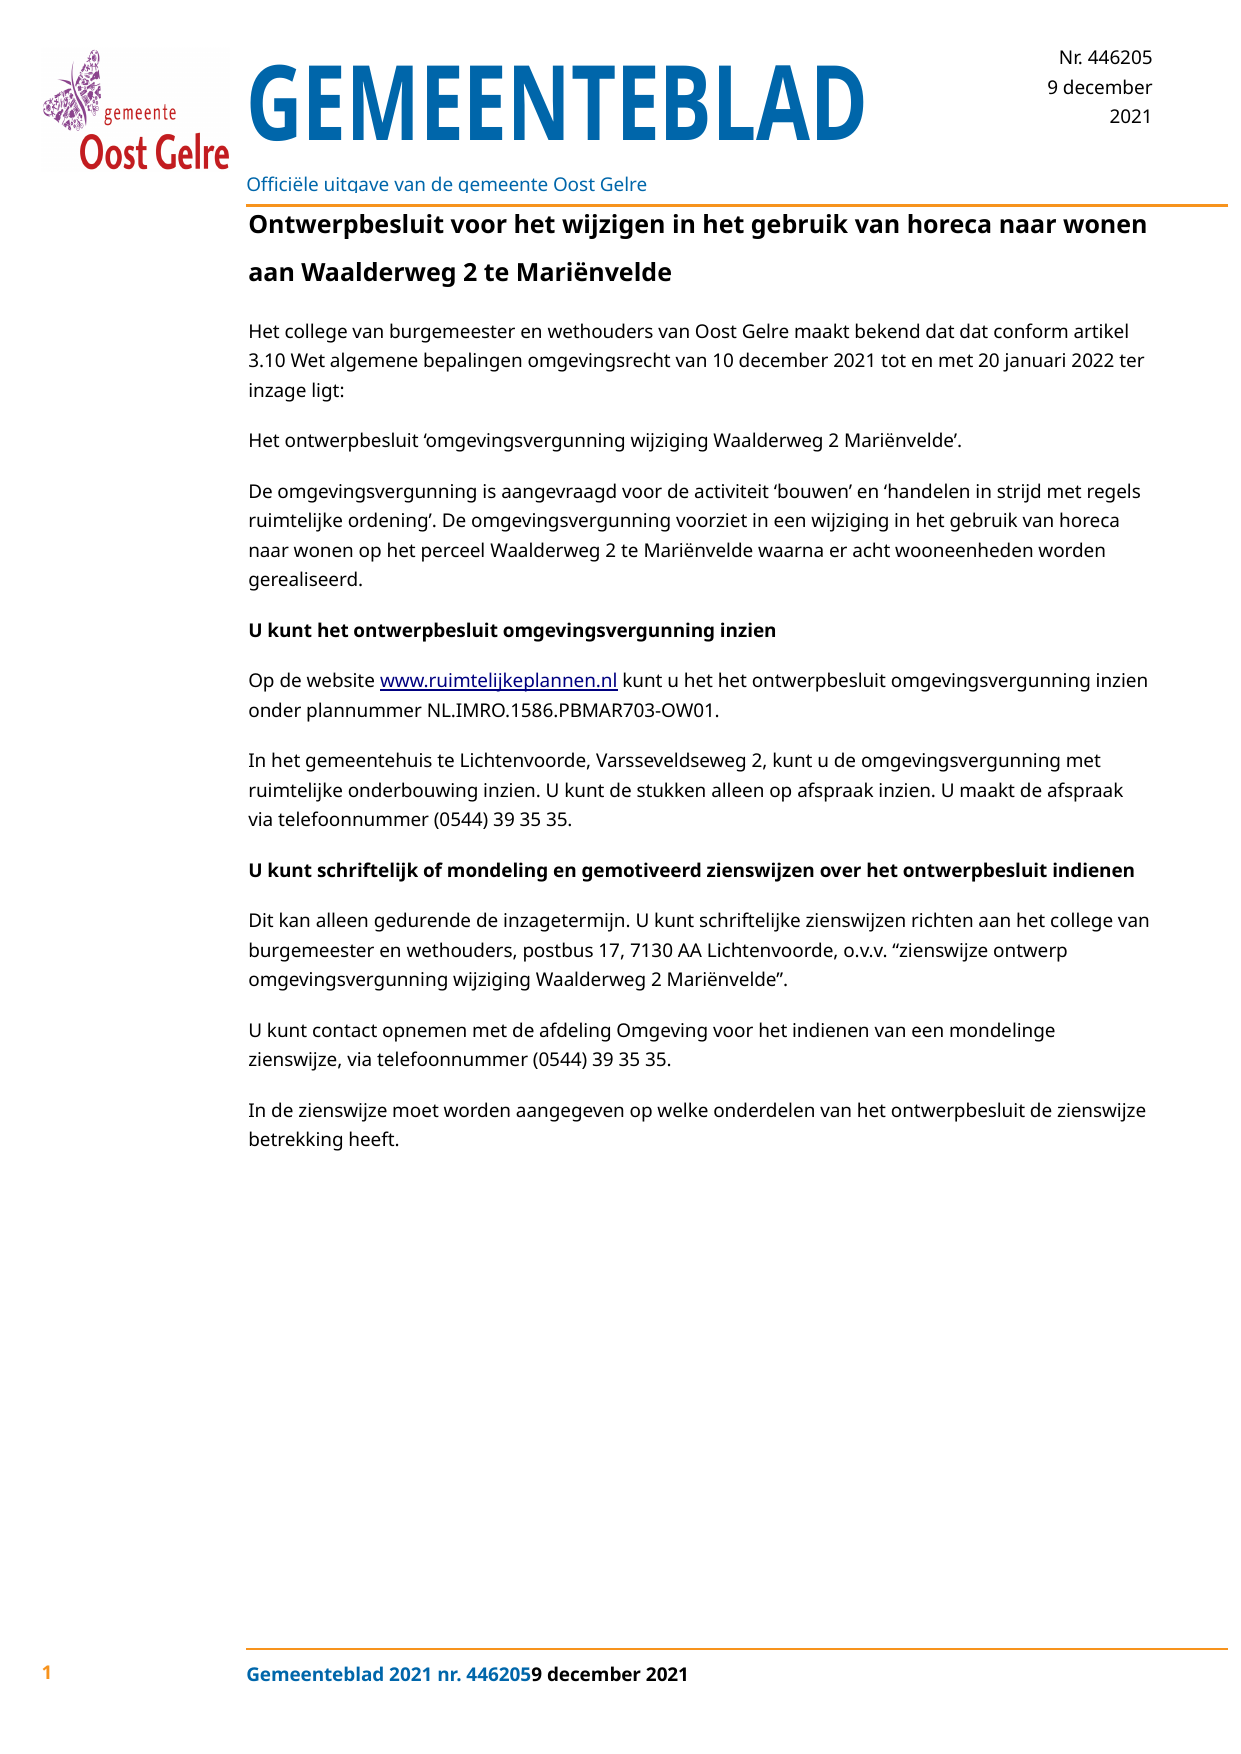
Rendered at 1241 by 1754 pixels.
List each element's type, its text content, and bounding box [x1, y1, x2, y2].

text Op de website www.ruimtelijkeplannen.nl kunt u het het ontwerpbesluit omgevingsvergunning inzien onder plannummer NL.IMRO.1586.PBMAR703-OW01. [248, 667, 1152, 723]
text U kunt contact opnemen met de afdeling Omgeving voor het indienen van een mondelinge zienswijze, via telefoonnummer (0544) 39 35 35. [248, 1017, 1152, 1072]
text Het ontwerpbesluit ‘omgevingsvergunning wijziging Waalderweg 2 Mariënvelde’. [248, 427, 1152, 453]
text De omgevingsvergunning is aangevraagd voor de activiteit ‘bouwen’ en ‘handelen in strijd met regels ruimtelijke ordening’. De omgevingsvergunning voorziet in een wijziging in het gebruik van horeca naar wonen op het perceel Waalderweg 2 te Mariënvelde waarna er acht wooneenheden worden gerealiseerd. [248, 478, 1152, 592]
text U kunt het ontwerpbesluit omgevingsvergunning inzien [248, 617, 1152, 643]
text In het gemeentehuis te Lichtenvoorde, Varsseveldseweg 2, kunt u de omgevingsvergunning met ruimtelijke onderbouwing inzien. U kunt de stukken alleen op afspraak inzien. U maakt de afspraak via telefoonnummer (0544) 39 35 35. [248, 747, 1152, 832]
text U kunt schriftelijk of mondeling en gemotiveerd zienswijzen over het ontwerpbesluit indienen [248, 857, 1152, 883]
text In de zienswijze moet worden aangegeven op welke onderdelen van het ontwerpbesluit de zienswijze betrekking heeft. [248, 1097, 1152, 1152]
picture [41, 47, 231, 172]
text Ontwerpbesluit voor het wijzigen in het gebruik van horeca naar wonen aan Waalderweg 2 te Mariënvelde [248, 207, 1152, 288]
text Het college van burgemeester en wethouders van Oost Gelre maakt bekend dat dat conform artikel 3.10 Wet algemene bepalingen omgevingsrecht van 10 december 2021 tot en met 20 januari 2022 ter inzage ligt: [248, 318, 1152, 403]
text Dit kan alleen gedurende de inzagetermijn. U kunt schriftelijke zienswijzen richten aan het college van burgemeester en wethouders, postbus 17, 7130 AA Lichtenvoorde, o.v.v. “zienswijze ontwerp omgevingsvergunning wijziging Waalderweg 2 Mariënvelde”. [248, 907, 1152, 992]
